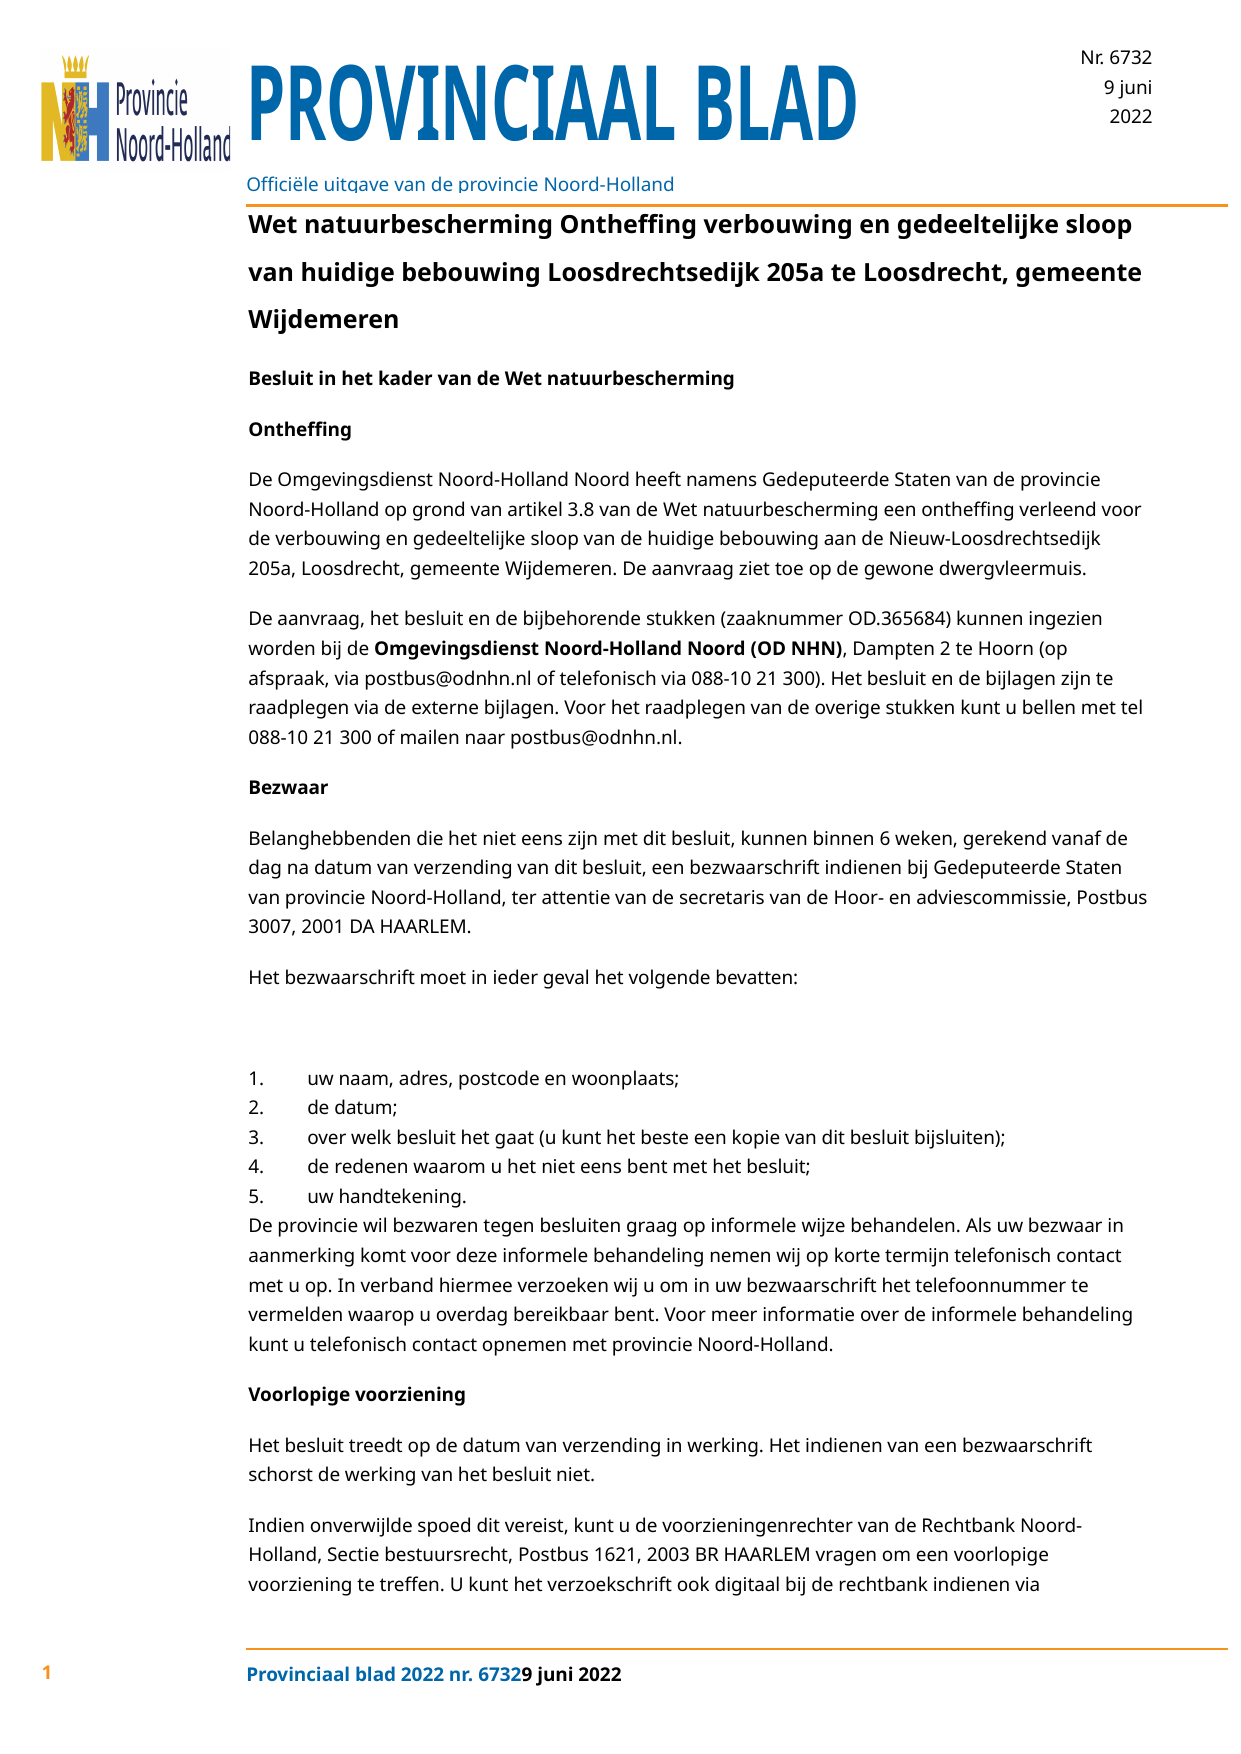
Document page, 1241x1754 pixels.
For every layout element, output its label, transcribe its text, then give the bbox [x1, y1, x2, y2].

list de datum; [248, 1094, 1152, 1120]
text Ontheffing [248, 416, 1152, 442]
text De provincie wil bezwaren tegen besluiten graag op informele wijze behandelen. Als uw bezwaar in aanmerking komt voor deze informele behandeling nemen wij op korte termijn telefonisch contact met u op. In verband hiermee verzoeken wij u om in uw bezwaarschrift het telefoonnummer te vermelden waarop u overdag bereikbaar bent. Voor meer informatie over de informele behandeling kunt u telefonisch contact opnemen met provincie Noord-Holland. [248, 1213, 1152, 1357]
text Voorlopige voorziening [248, 1381, 1152, 1407]
text Indien onverwijlde spoed dit vereist, kunt u de voorzieningenrechter van de Rechtbank Noord-Holland, Sectie bestuursrecht, Postbus 1621, 2003 BR HAARLEM vragen om een voorlopige voorziening te treffen. U kunt het verzoekschrift ook digitaal bij de rechtbank indienen via [248, 1512, 1152, 1597]
text Bezwaar [248, 774, 1152, 800]
text Belanghebbenden die het niet eens zijn met dit besluit, kunnen binnen 6 weken, gerekend vanaf de dag na datum van verzending van dit besluit, een bezwaarschrift indienen bij Gedeputeerde Staten van provincie Noord-Holland, ter attentie van de secretaris van de Hoor- en adviescommissie, Postbus 3007, 2001 DA HAARLEM. [248, 825, 1152, 939]
list uw handtekening. [248, 1183, 1152, 1209]
text Wet natuurbescherming Ontheffing verbouwing en gedeeltelijke sloop van huidige bebouwing Loosdrechtsedijk 205a te Loosdrecht, gemeente Wijdemeren [248, 207, 1152, 336]
list uw naam, adres, postcode en woonplaats; [248, 1065, 1152, 1090]
list de redenen waarom u het niet eens bent met het besluit; [248, 1153, 1152, 1179]
text Het bezwaarschrift moet in ieder geval het volgende bevatten: [248, 964, 1152, 989]
text De aanvraag, het besluit en de bijbehorende stukken (zaaknummer OD.365684) kunnen ingezien worden bij de Omgevingsdienst Noord-Holland Noord (OD NHN), Dampten 2 te Hoorn (op afspraak, via postbus@odnhn.nl of telefonisch via 088-10 21 300). Het besluit en de bijlagen zijn te raadplegen via de externe bijlagen. Voor het raadplegen van de overige stukken kunt u bellen met tel 088-10 21 300 of mailen naar postbus@odnhn.nl. [248, 606, 1152, 749]
list over welk besluit het gaat (u kunt het beste een kopie van dit besluit bijsluiten); [248, 1124, 1152, 1149]
text Het besluit treedt op de datum van verzending in werking. Het indienen van een bezwaarschrift schorst de werking van het besluit niet. [248, 1432, 1152, 1487]
text Besluit in het kader van de Wet natuurbescherming [248, 366, 1152, 391]
picture [41, 47, 231, 172]
text De Omgevingsdienst Noord-Holland Noord heeft namens Gedeputeerde Staten van de provincie Noord-Holland op grond van artikel 3.8 van de Wet natuurbescherming een ontheffing verleend voor de verbouwing en gedeeltelijke sloop van de huidige bebouwing aan de Nieuw-Loosdrechtsedijk 205a, Loosdrecht, gemeente Wijdemeren. De aanvraag ziet toe op de gewone dwergvleermuis. [248, 466, 1152, 581]
